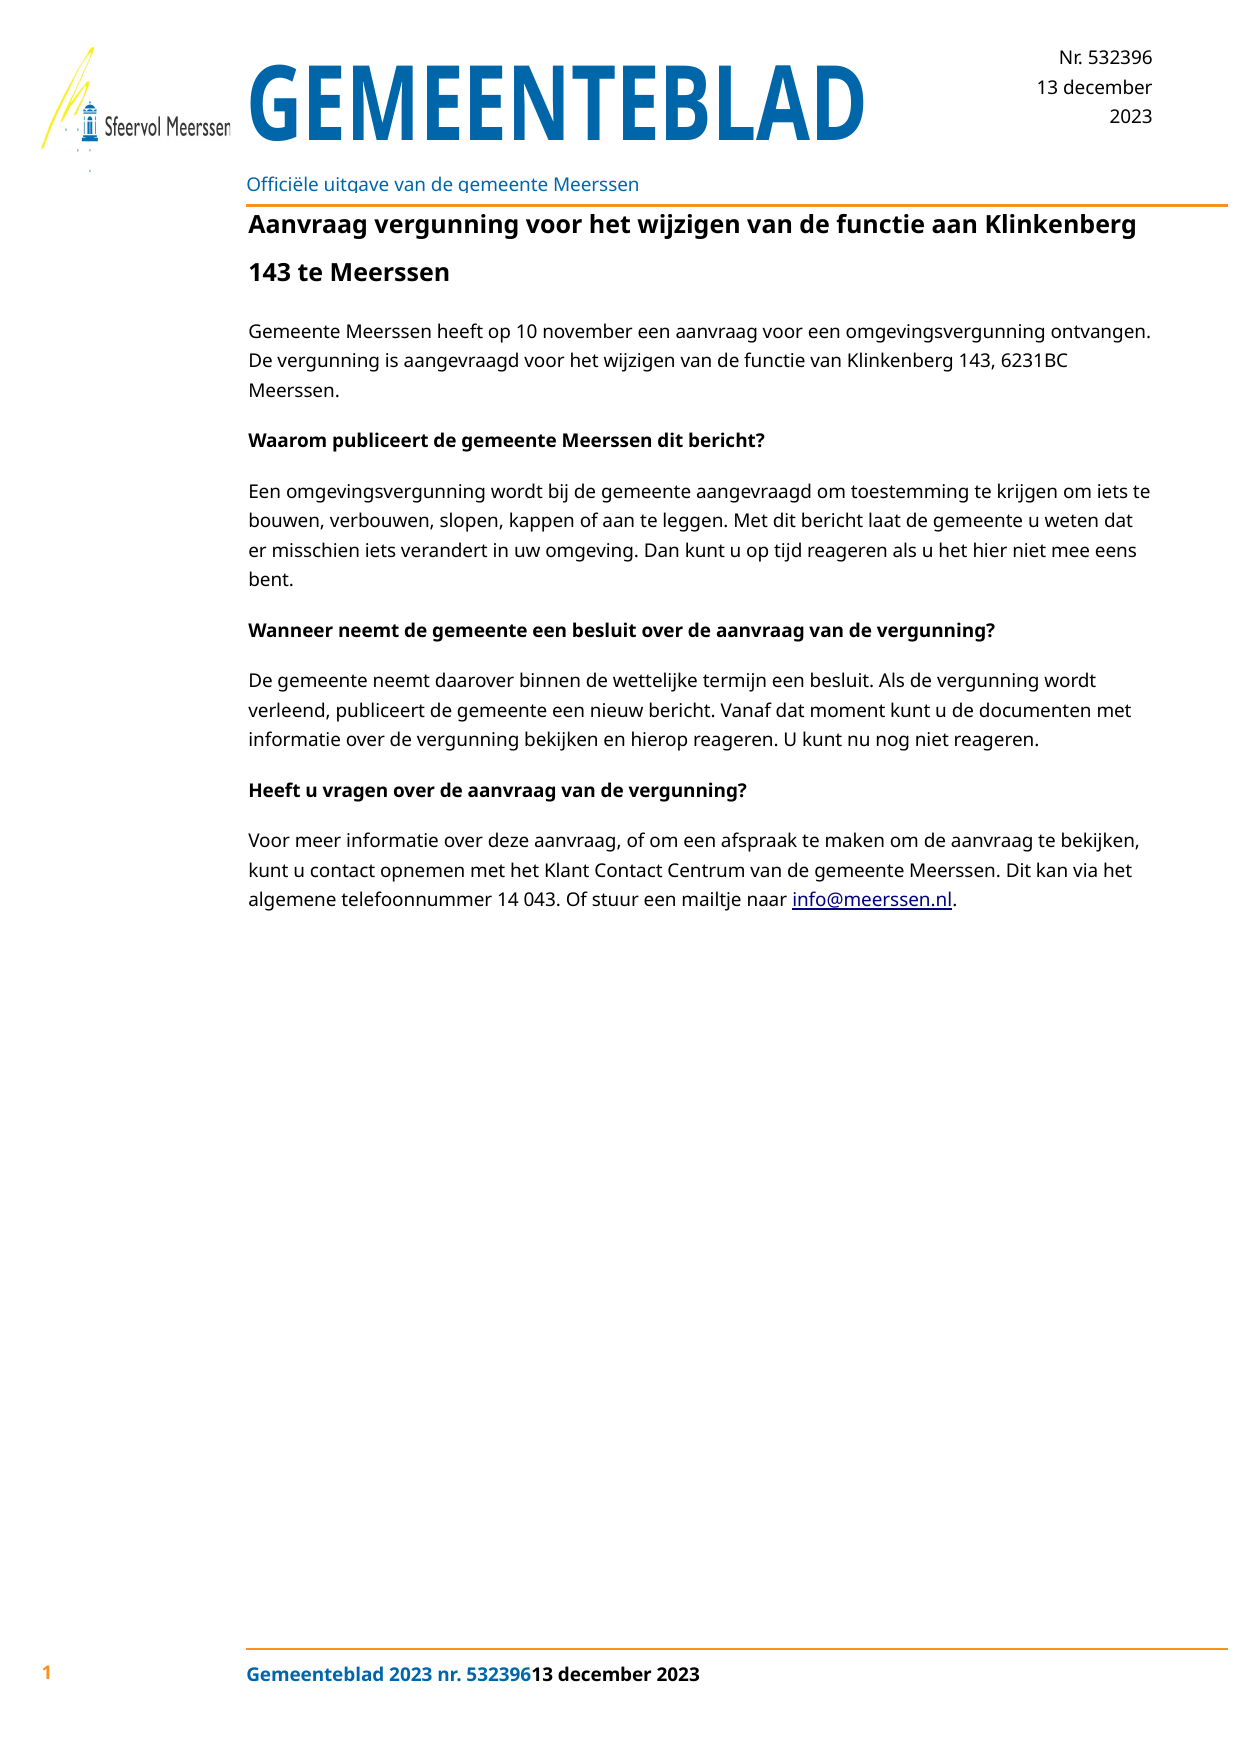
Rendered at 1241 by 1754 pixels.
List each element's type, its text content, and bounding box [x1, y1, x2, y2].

picture [41, 47, 231, 172]
text Gemeente Meerssen heeft op 10 november een aanvraag voor een omgevingsvergunning ontvangen. De vergunning is aangevraagd voor het wijzigen van de functie van Klinkenberg 143, 6231BC Meerssen. [248, 318, 1152, 403]
text De gemeente neemt daarover binnen de wettelijke termijn een besluit. Als de vergunning wordt verleend, publiceert de gemeente een nieuw bericht. Vanaf dat moment kunt u de documenten met informatie over de vergunning bekijken en hierop reageren. U kunt nu nog niet reageren. [248, 667, 1152, 752]
text Waarom publiceert de gemeente Meerssen dit bericht? [248, 427, 1152, 453]
text Voor meer informatie over deze aanvraag, of om een afspraak te maken om de aanvraag te bekijken, kunt u contact opnemen met het Klant Contact Centrum van de gemeente Meerssen. Dit kan via het algemene telefoonnummer 14 043. Of stuur een mailtje naar info@meerssen.nl. [248, 827, 1152, 912]
text Aanvraag vergunning voor het wijzigen van de functie aan Klinkenberg 143 te Meerssen [248, 207, 1152, 288]
text Heeft u vragen over de aanvraag van de vergunning? [248, 777, 1152, 803]
text Een omgevingsvergunning wordt bij de gemeente aangevraagd om toestemming te krijgen om iets te bouwen, verbouwen, slopen, kappen of aan te leggen. Met dit bericht laat de gemeente u weten dat er misschien iets verandert in uw omgeving. Dan kunt u op tijd reageren als u het hier niet mee eens bent. [248, 478, 1152, 592]
text Wanneer neemt de gemeente een besluit over de aanvraag van de vergunning? [248, 617, 1152, 643]
